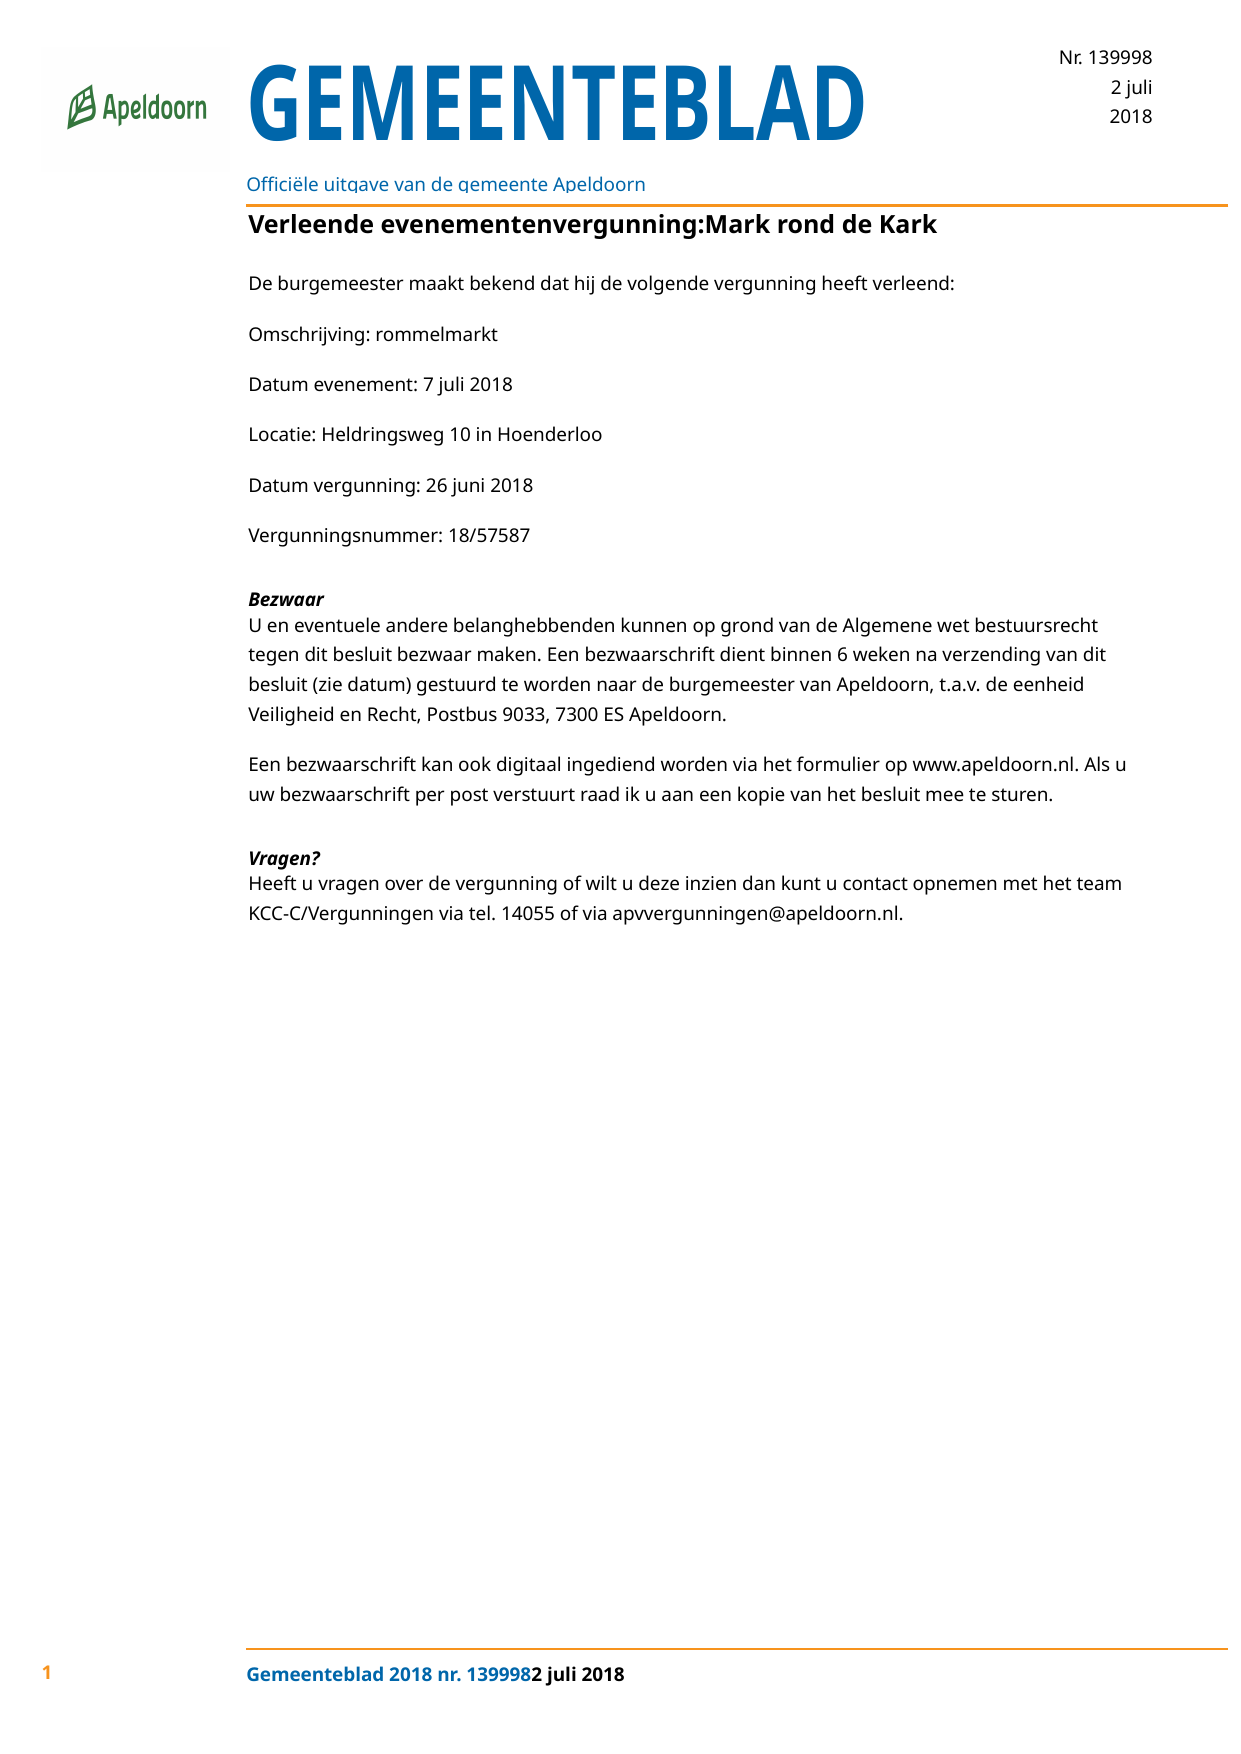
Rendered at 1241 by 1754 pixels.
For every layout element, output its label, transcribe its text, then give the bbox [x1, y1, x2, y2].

picture [41, 47, 231, 172]
text Locatie: Heldringsweg 10 in Hoenderloo [248, 422, 1152, 447]
text Verleende evenementenvergunning:Mark rond de Kark [248, 207, 1152, 241]
text U en eventuele andere belanghebbenden kunnen op grond van de Algemene wet bestuursrecht tegen dit besluit bezwaar maken. Een bezwaarschrift dient binnen 6 weken na verzending van dit besluit (zie datum) gestuurd te worden naar de burgemeester van Apeldoorn, t.a.v. de eenheid Veiligheid en Recht, Postbus 9033, 7300 ES Apeldoorn. [248, 612, 1152, 727]
text Vragen? [248, 845, 1152, 871]
text Heeft u vragen over de vergunning of wilt u deze inzien dan kunt u contact opnemen met het team KCC-C/Vergunningen via tel. 14055 of via apvvergunningen@apeldoorn.nl. [248, 871, 1152, 926]
text Datum evenement: 7 juli 2018 [248, 371, 1152, 397]
text Bezwaar [248, 586, 1152, 612]
text Omschrijving: rommelmarkt [248, 321, 1152, 346]
text Een bezwaarschrift kan ook digitaal ingediend worden via het formulier op www.apeldoorn.nl. Als u uw bezwaarschrift per post verstuurt raad ik u aan een kopie van het besluit mee te sturen. [248, 751, 1152, 807]
text Datum vergunning: 26 juni 2018 [248, 472, 1152, 498]
text Vergunningsnummer: 18/57587 [248, 522, 1152, 548]
text De burgemeester maakt bekend dat hij de volgende vergunning heeft verleend: [248, 270, 1152, 296]
